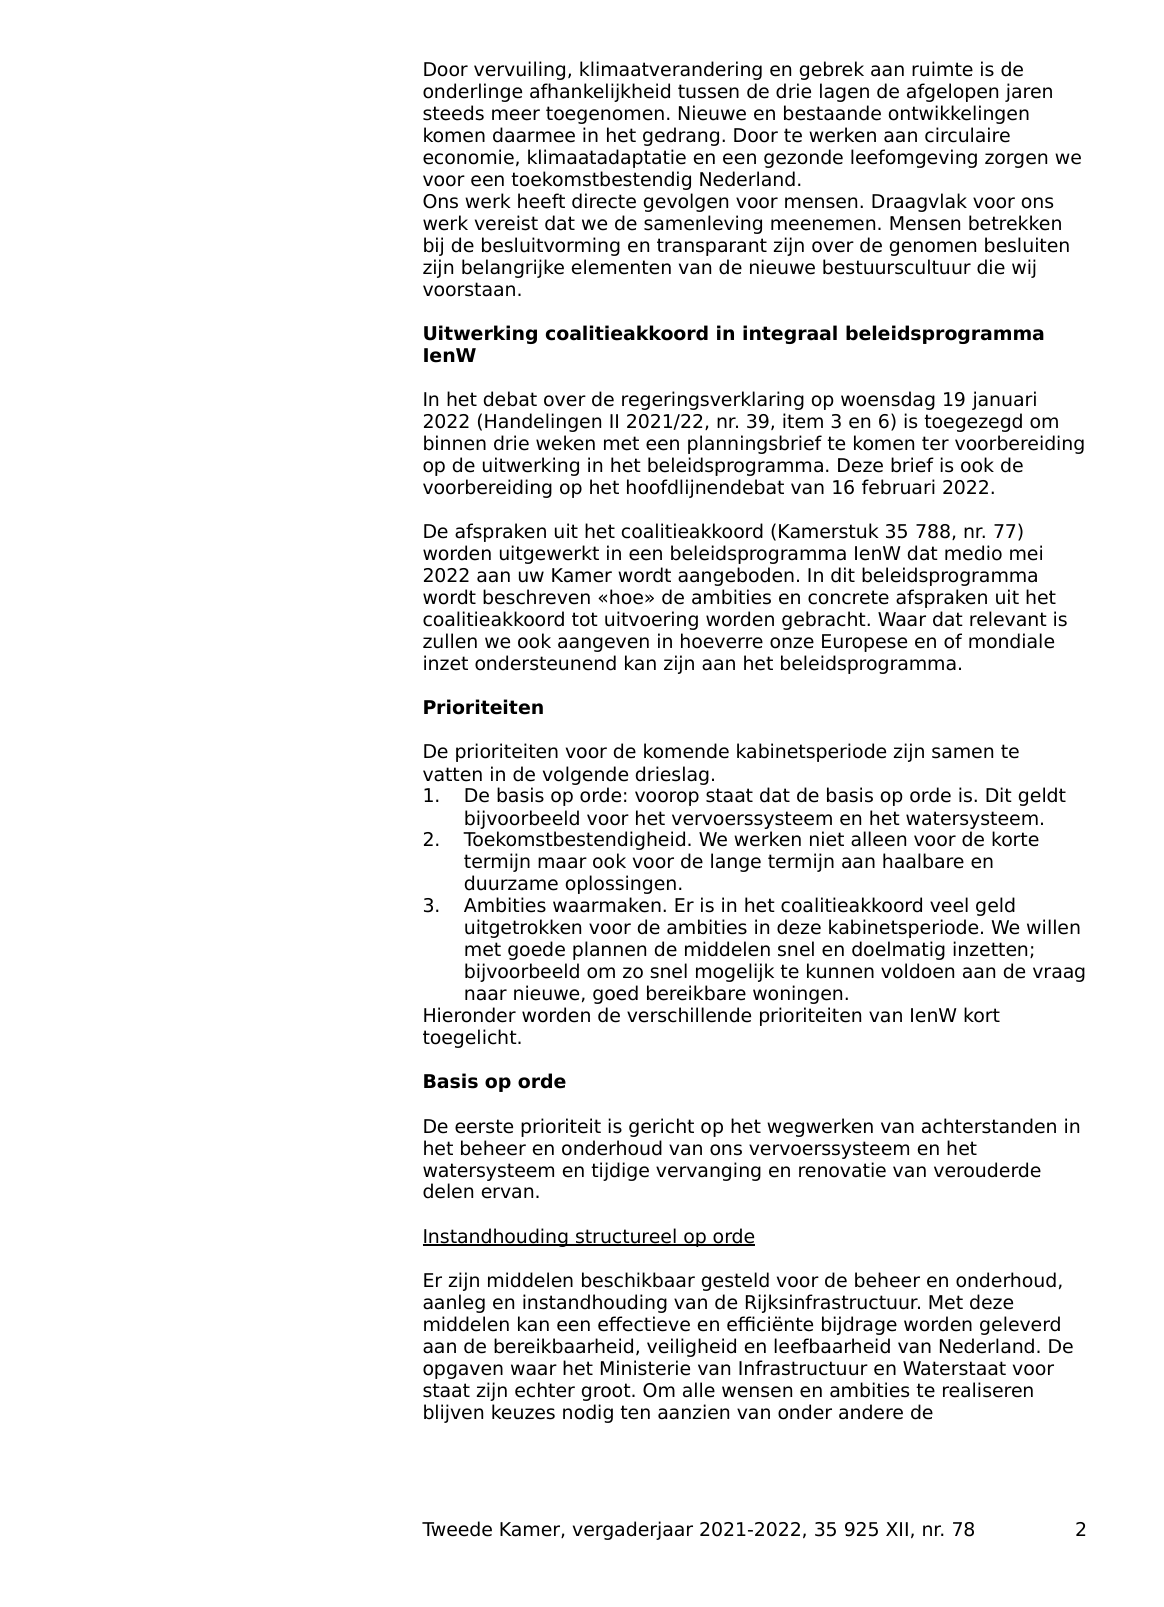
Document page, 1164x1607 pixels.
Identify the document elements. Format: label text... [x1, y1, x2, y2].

text Er zijn middelen beschikbaar gesteld voor de beheer en onderhoud, aanleg en instandhouding van de Rijksinfrastructuur. Met deze middelen kan een effectieve en efficiënte bijdrage worden geleverd aan de bereikbaarheid, veiligheid en leefbaarheid van Nederland. De opgaven waar het Ministerie van Infrastructuur en Waterstaat voor staat zijn echter groot. Om alle wensen en ambities te realiseren blijven keuzes nodig ten aanzien van onder andere de [422, 1270, 1087, 1424]
text De afspraken uit het coalitieakkoord (Kamerstuk 35 788, nr. 77) worden uitgewerkt in een beleidsprogramma IenW dat medio mei 2022 aan uw Kamer wordt aangeboden. In dit beleidsprogramma wordt beschreven «hoe» de ambities en concrete afspraken uit het coalitieakkoord tot uitvoering worden gebracht. Waar dat relevant is zullen we ook aangeven in hoeverre onze Europese en of mondiale inzet ondersteunend kan zijn aan het beleidsprogramma. [422, 521, 1087, 675]
text In het debat over de regeringsverklaring op woensdag 19 januari 2022 (Handelingen II 2021/22, nr. 39, item 3 en 6) is toegezegd om binnen drie weken met een planningsbrief te komen ter voorbereiding op de uitwerking in het beleidsprogramma. Deze brief is ook de voorbereiding op het hoofdlijnendebat van 16 februari 2022. [422, 389, 1087, 499]
text Hieronder worden de verschillende prioriteiten van IenW kort toegelicht. [422, 1005, 1087, 1049]
text 2. Toekomstbestendigheid. We werken niet alleen voor de korte termijn maar ook voor de lange termijn aan haalbare en duurzame oplossingen. [422, 829, 1087, 895]
text 3. Ambities waarmaken. Er is in het coalitieakkoord veel geld uitgetrokken voor de ambities in deze kabinetsperiode. We willen met goede plannen de middelen snel en doelmatig inzetten; bijvoorbeeld om zo snel mogelijk te kunnen voldoen aan de vraag naar nieuwe, goed bereikbare woningen. [422, 895, 1087, 1005]
subtitle Basis op orde [422, 1071, 1087, 1093]
text 1. De basis op orde: voorop staat dat de basis op orde is. Dit geldt bijvoorbeeld voor het vervoerssysteem en het watersysteem. [422, 785, 1087, 829]
subtitle Instandhouding structureel op orde [422, 1226, 1087, 1248]
subtitle Prioriteiten [422, 697, 1087, 719]
text De prioriteiten voor de komende kabinetsperiode zijn samen te vatten in de volgende drieslag. [422, 741, 1087, 785]
text Ons werk heeft directe gevolgen voor mensen. Draagvlak voor ons werk vereist dat we de samenleving meenemen. Mensen betrekken bij de besluitvorming en transparant zijn over de genomen besluiten zijn belangrijke elementen van de nieuwe bestuurscultuur die wij voorstaan. [422, 191, 1087, 301]
text De eerste prioriteit is gericht op het wegwerken van achterstanden in het beheer en onderhoud van ons vervoerssysteem en het watersysteem en tijdige vervanging en renovatie van verouderde delen ervan. [422, 1116, 1087, 1203]
text Door vervuiling, klimaatverandering en gebrek aan ruimte is de onderlinge afhankelijkheid tussen de drie lagen de afgelopen jaren steeds meer toegenomen. Nieuwe en bestaande ontwikkelingen komen daarmee in het gedrang. Door te werken aan circulaire economie, klimaatadaptatie en een gezonde leefomgeving zorgen we voor een toekomstbestendig Nederland. [422, 59, 1087, 191]
subtitle Uitwerking coalitieakkoord in integraal beleidsprogramma IenW [422, 323, 1087, 367]
